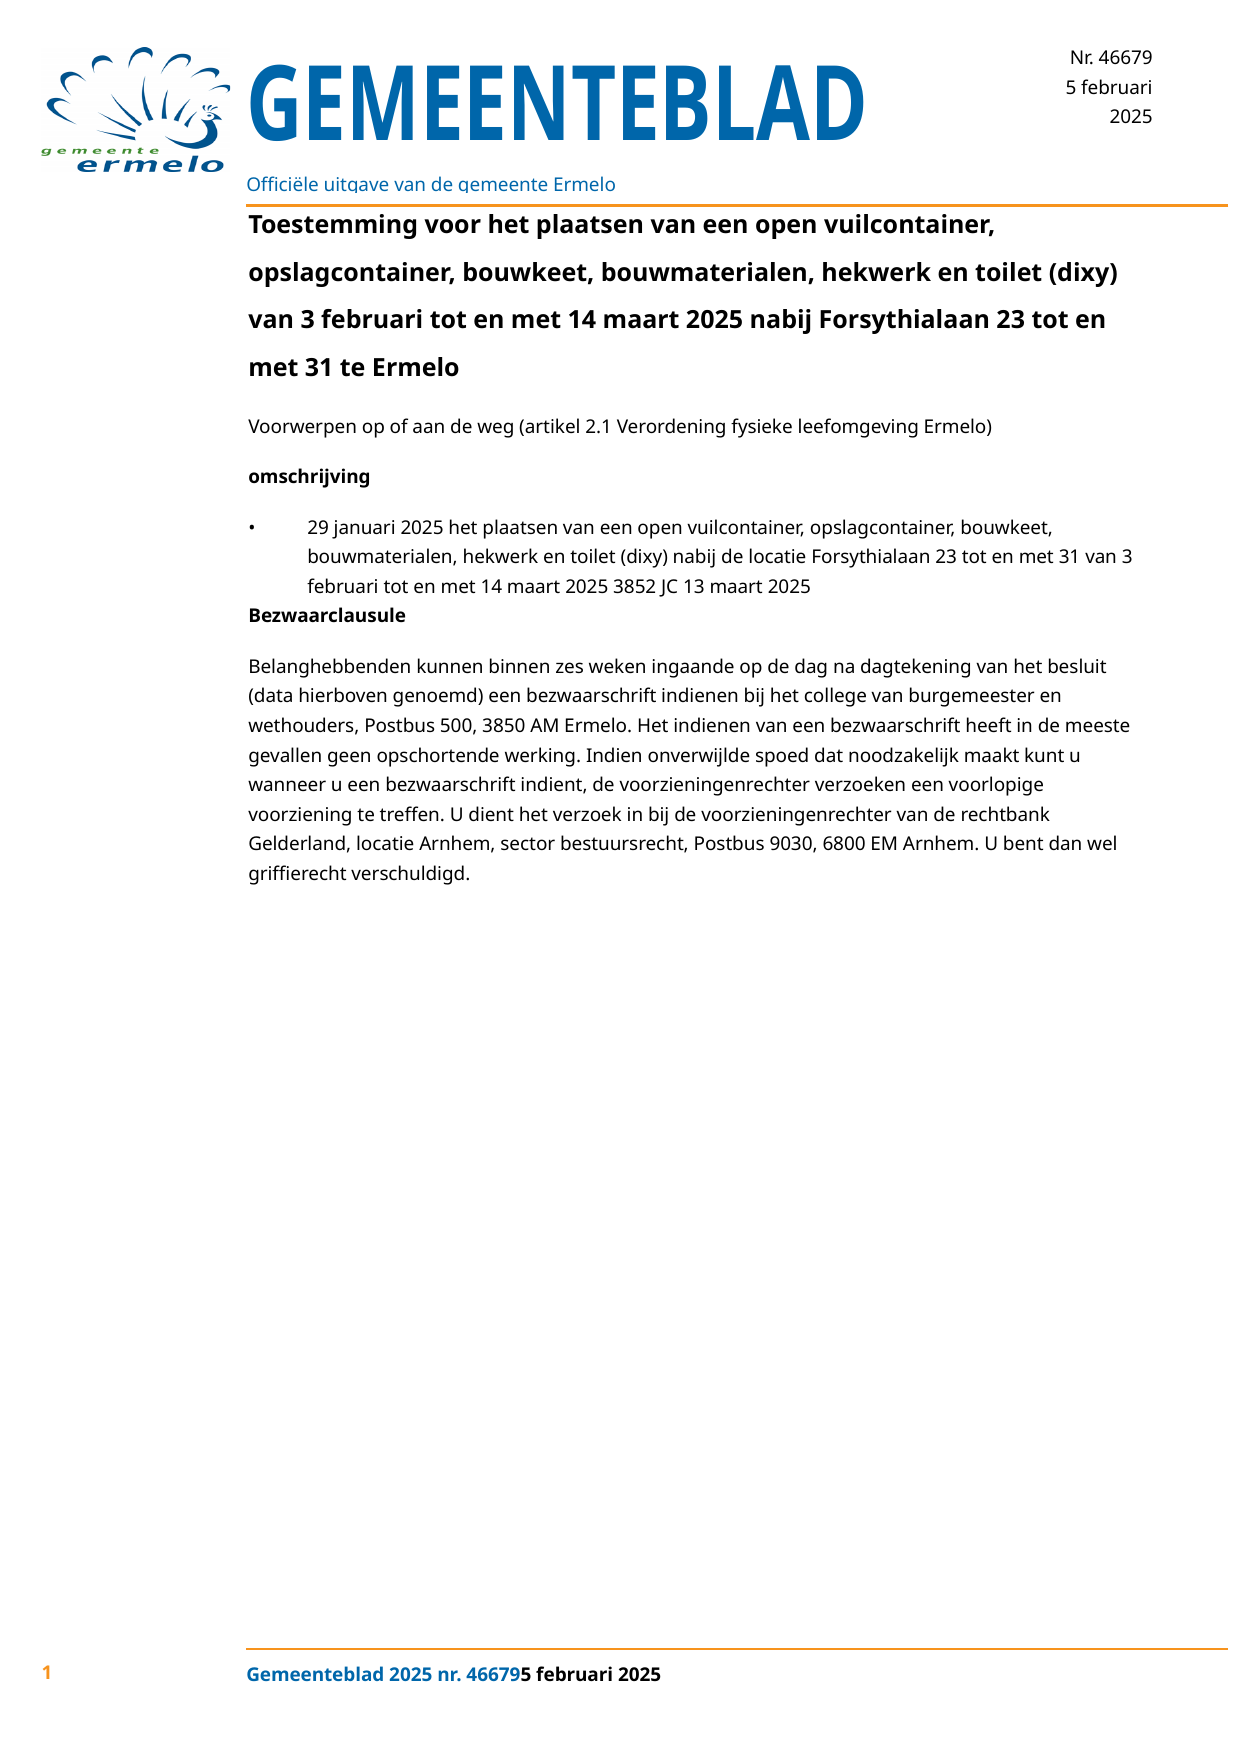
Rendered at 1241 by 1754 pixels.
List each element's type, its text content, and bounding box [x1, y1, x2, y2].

list 29 januari 2025 het plaatsen van een open vuilcontainer, opslagcontainer, bouwkeet, bouwmaterialen, hekwerk en toilet (dixy) nabij de locatie Forsythialaan 23 tot en met 31 van 3 februari tot en met 14 maart 2025 3852 JC 13 maart 2025 [248, 514, 1152, 599]
text Voorwerpen op of aan de weg (artikel 2.1 Verordening fysieke leefomgeving Ermelo) [248, 413, 1152, 439]
text Bezwaarclausule [248, 603, 1152, 628]
text Belanghebbenden kunnen binnen zes weken ingaande op de dag na dagtekening van het besluit (data hierboven genoemd) een bezwaarschrift indienen bij het college van burgemeester en wethouders, Postbus 500, 3850 AM Ermelo. Het indienen van een bezwaarschrift heeft in de meeste gevallen geen opschortende werking. Indien onverwijlde spoed dat noodzakelijk maakt kunt u wanneer u een bezwaarschrift indient, de voorzieningenrechter verzoeken een voorlopige voorziening te treffen. U dient het verzoek in bij de voorzieningenrechter van de rechtbank Gelderland, locatie Arnhem, sector bestuursrecht, Postbus 9030, 6800 EM Arnhem. U bent dan wel griffierecht verschuldigd. [248, 653, 1152, 886]
text omschrijving [248, 463, 1152, 489]
picture [41, 47, 231, 172]
text Toestemming voor het plaatsen van een open vuilcontainer, opslagcontainer, bouwkeet, bouwmaterialen, hekwerk en toilet (dixy) van 3 februari tot en met 14 maart 2025 nabij Forsythialaan 23 tot en met 31 te Ermelo [248, 207, 1152, 384]
